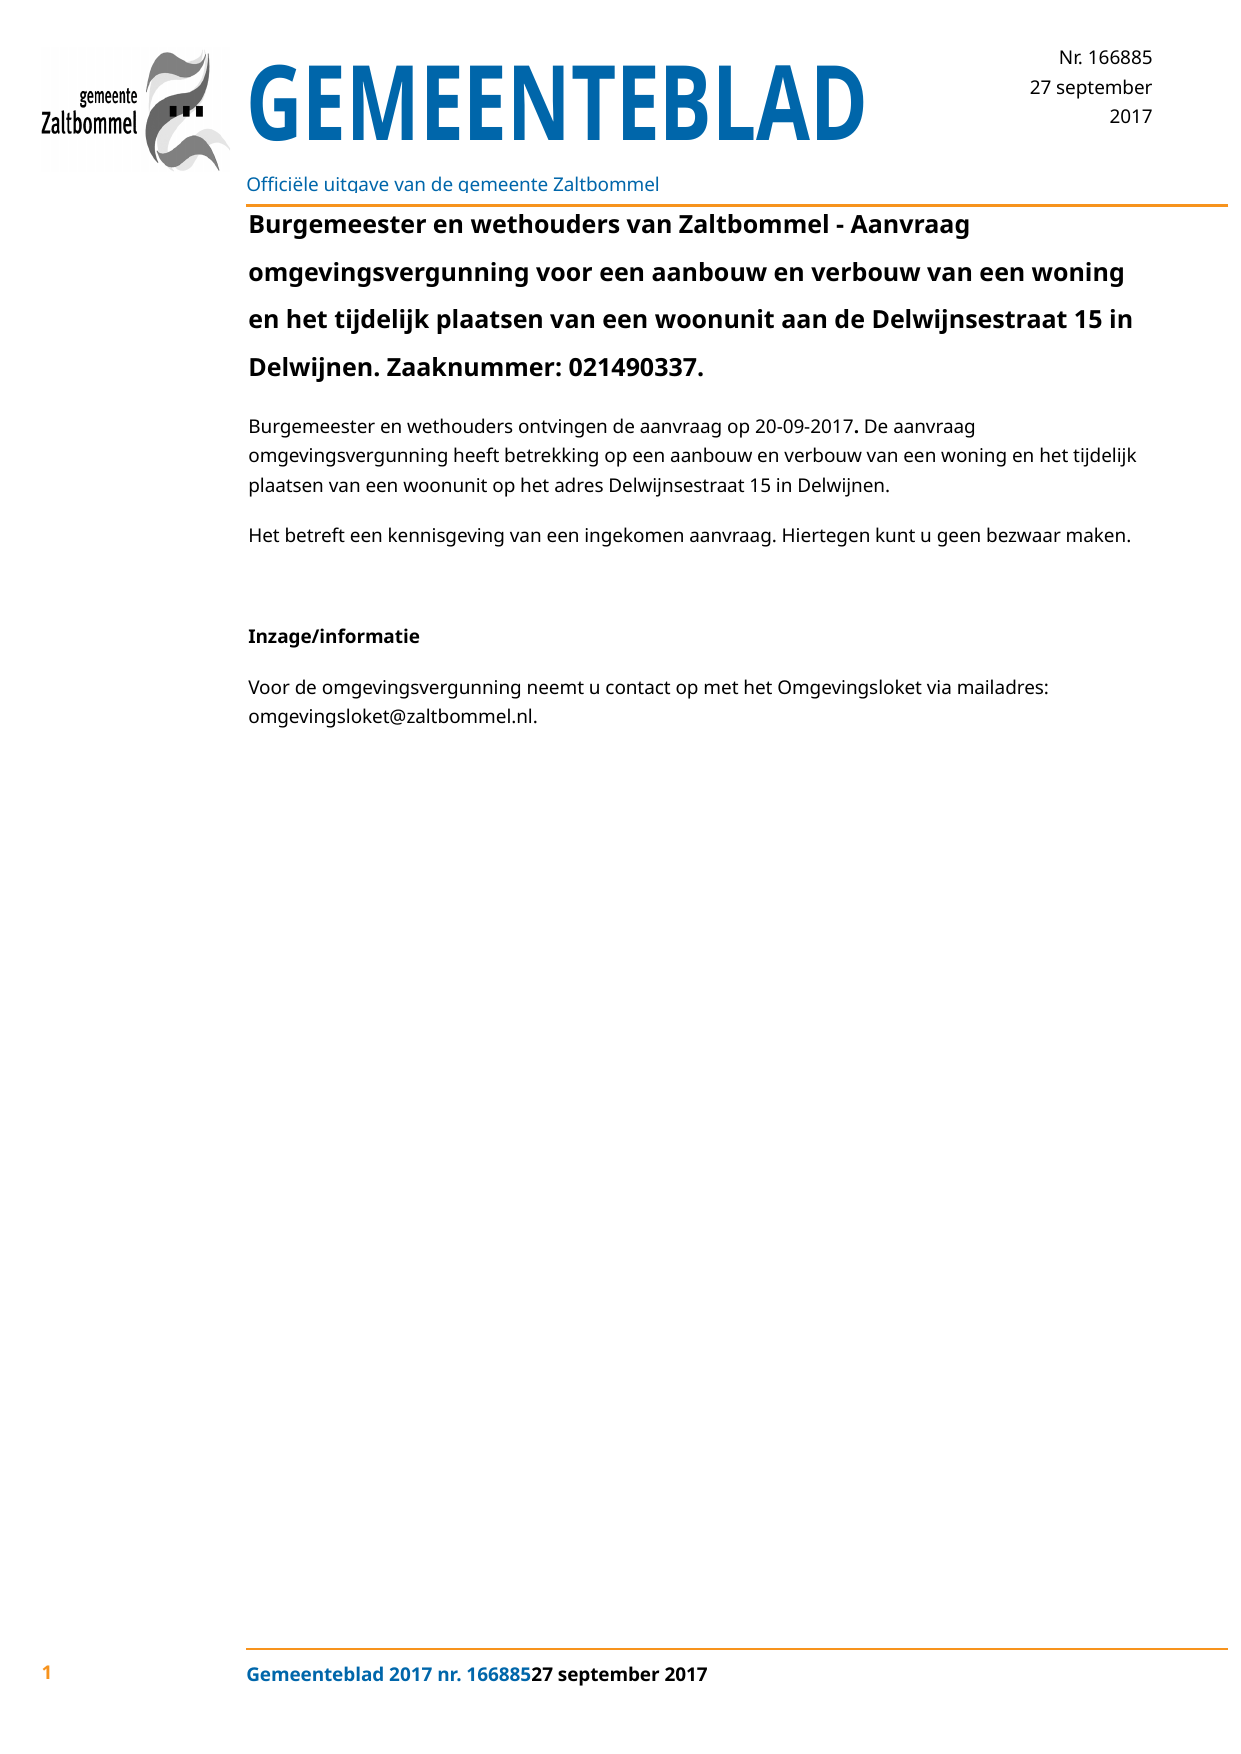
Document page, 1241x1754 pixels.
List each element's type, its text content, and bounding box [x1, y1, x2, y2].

text Het betreft een kennisgeving van een ingekomen aanvraag. Hiertegen kunt u geen bezwaar maken. [248, 523, 1152, 548]
picture [41, 47, 231, 172]
text Burgemeester en wethouders ontvingen de aanvraag op 20-09-2017. De aanvraag omgevingsvergunning heeft betrekking op een aanbouw en verbouw van een woning en het tijdelijk plaatsen van een woonunit op het adres Delwijnsestraat 15 in Delwijnen. [248, 413, 1152, 498]
text Inzage/informatie [248, 623, 1152, 649]
text Voor de omgevingsvergunning neemt u contact op met het Omgevingsloket via mailadres: omgevingsloket@zaltbommel.nl. [248, 674, 1152, 729]
text Burgemeester en wethouders van Zaltbommel - Aanvraag omgevingsvergunning voor een aanbouw en verbouw van een woning en het tijdelijk plaatsen van een woonunit aan de Delwijnsestraat 15 in Delwijnen. Zaaknummer: 021490337. [248, 207, 1152, 384]
